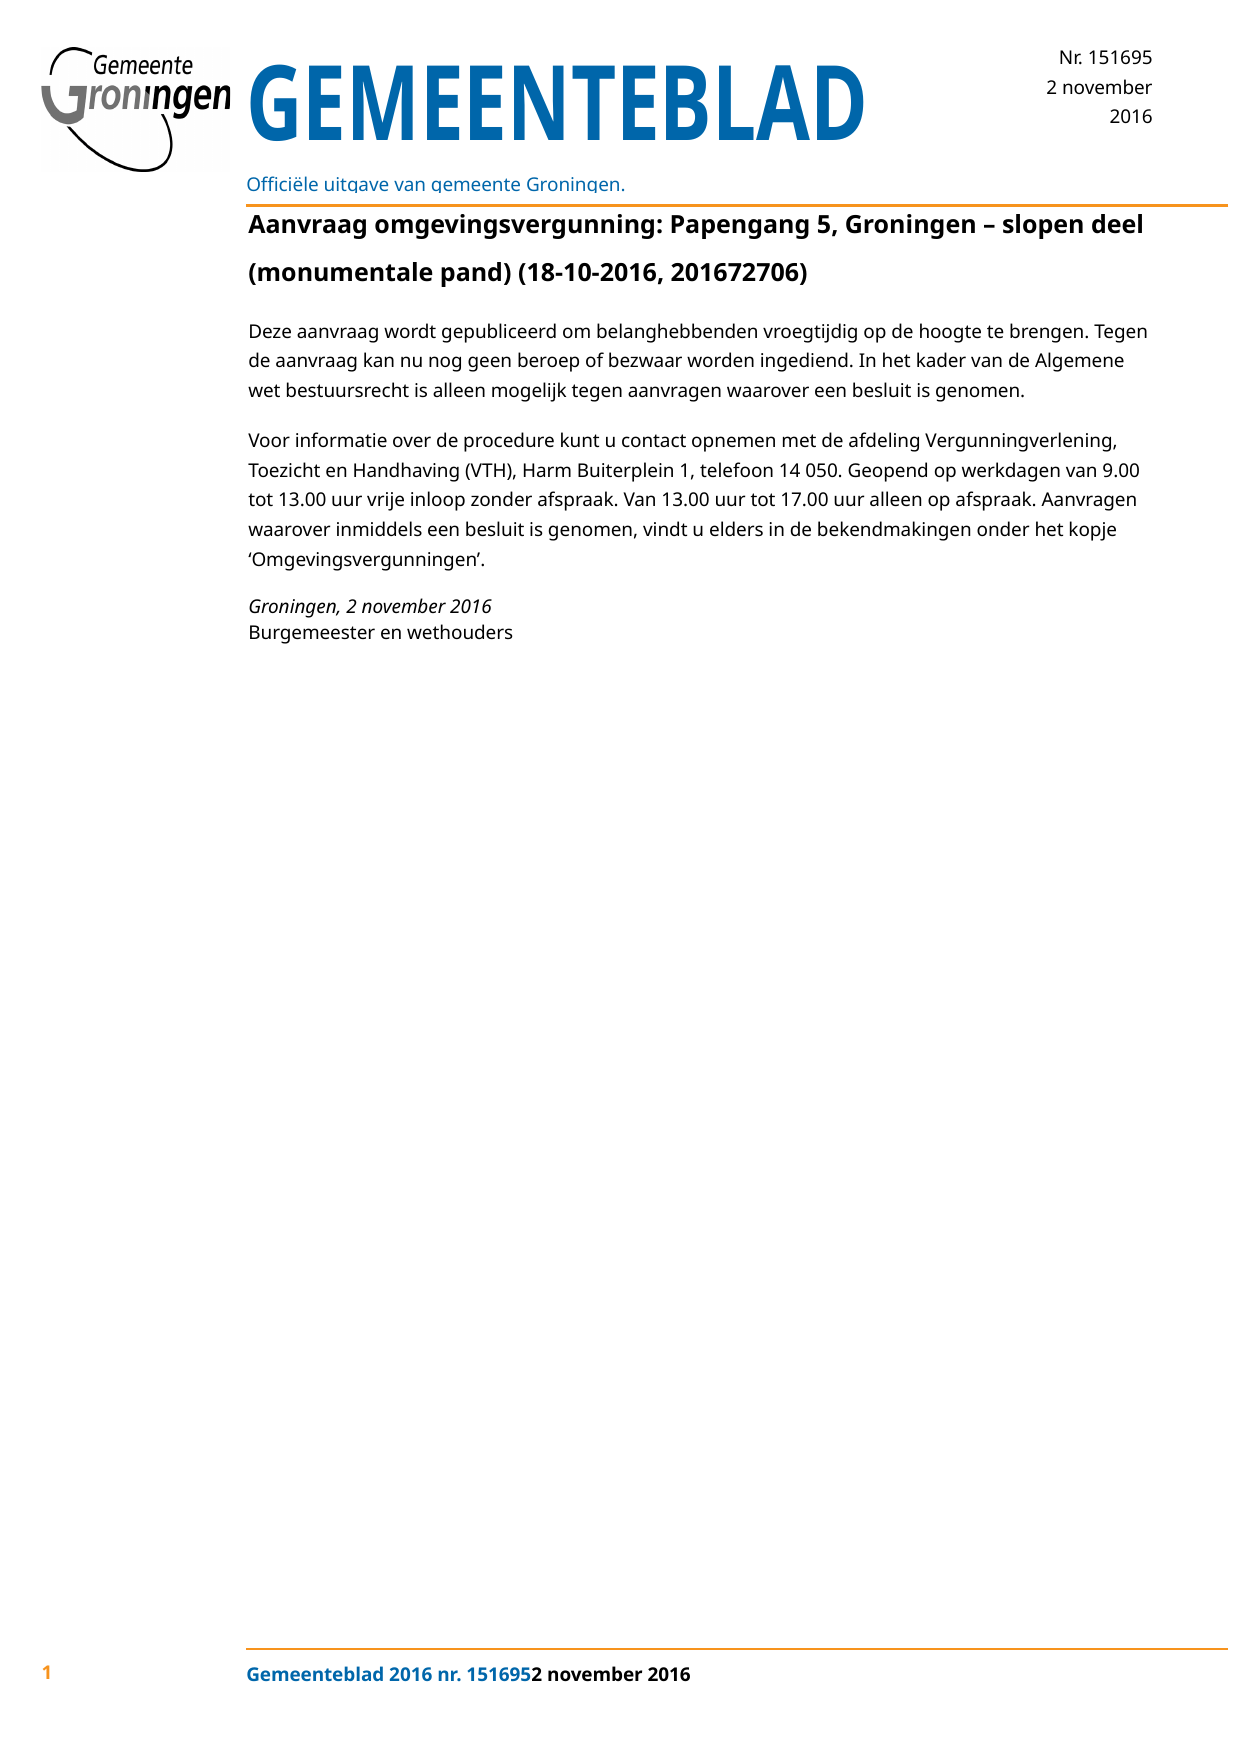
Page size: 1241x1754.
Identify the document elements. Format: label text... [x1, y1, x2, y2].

text Aanvraag omgevingsvergunning: Papengang 5, Groningen – slopen deel (monumentale pand) (18-10-2016, 201672706) [248, 207, 1152, 288]
picture [41, 47, 231, 172]
text Deze aanvraag wordt gepubliceerd om belanghebbenden vroegtijdig op de hoogte te brengen. Tegen de aanvraag kan nu nog geen beroep of bezwaar worden ingediend. In het kader van de Algemene wet bestuursrecht is alleen mogelijk tegen aanvragen waarover een besluit is genomen. [248, 318, 1152, 403]
text Groningen, 2 november 2016 [248, 594, 1152, 619]
text Voor informatie over de procedure kunt u contact opnemen met de afdeling Vergunningverlening, Toezicht en Handhaving (VTH), Harm Buiterplein 1, telefoon 14 050. Geopend op werkdagen van 9.00 tot 13.00 uur vrije inloop zonder afspraak. Van 13.00 uur tot 17.00 uur alleen op afspraak. Aanvragen waarover inmiddels een besluit is genomen, vindt u elders in de bekendmakingen onder het kopje ‘Omgevingsvergunningen’. [248, 427, 1152, 572]
text Burgemeester en wethouders [248, 619, 1152, 645]
